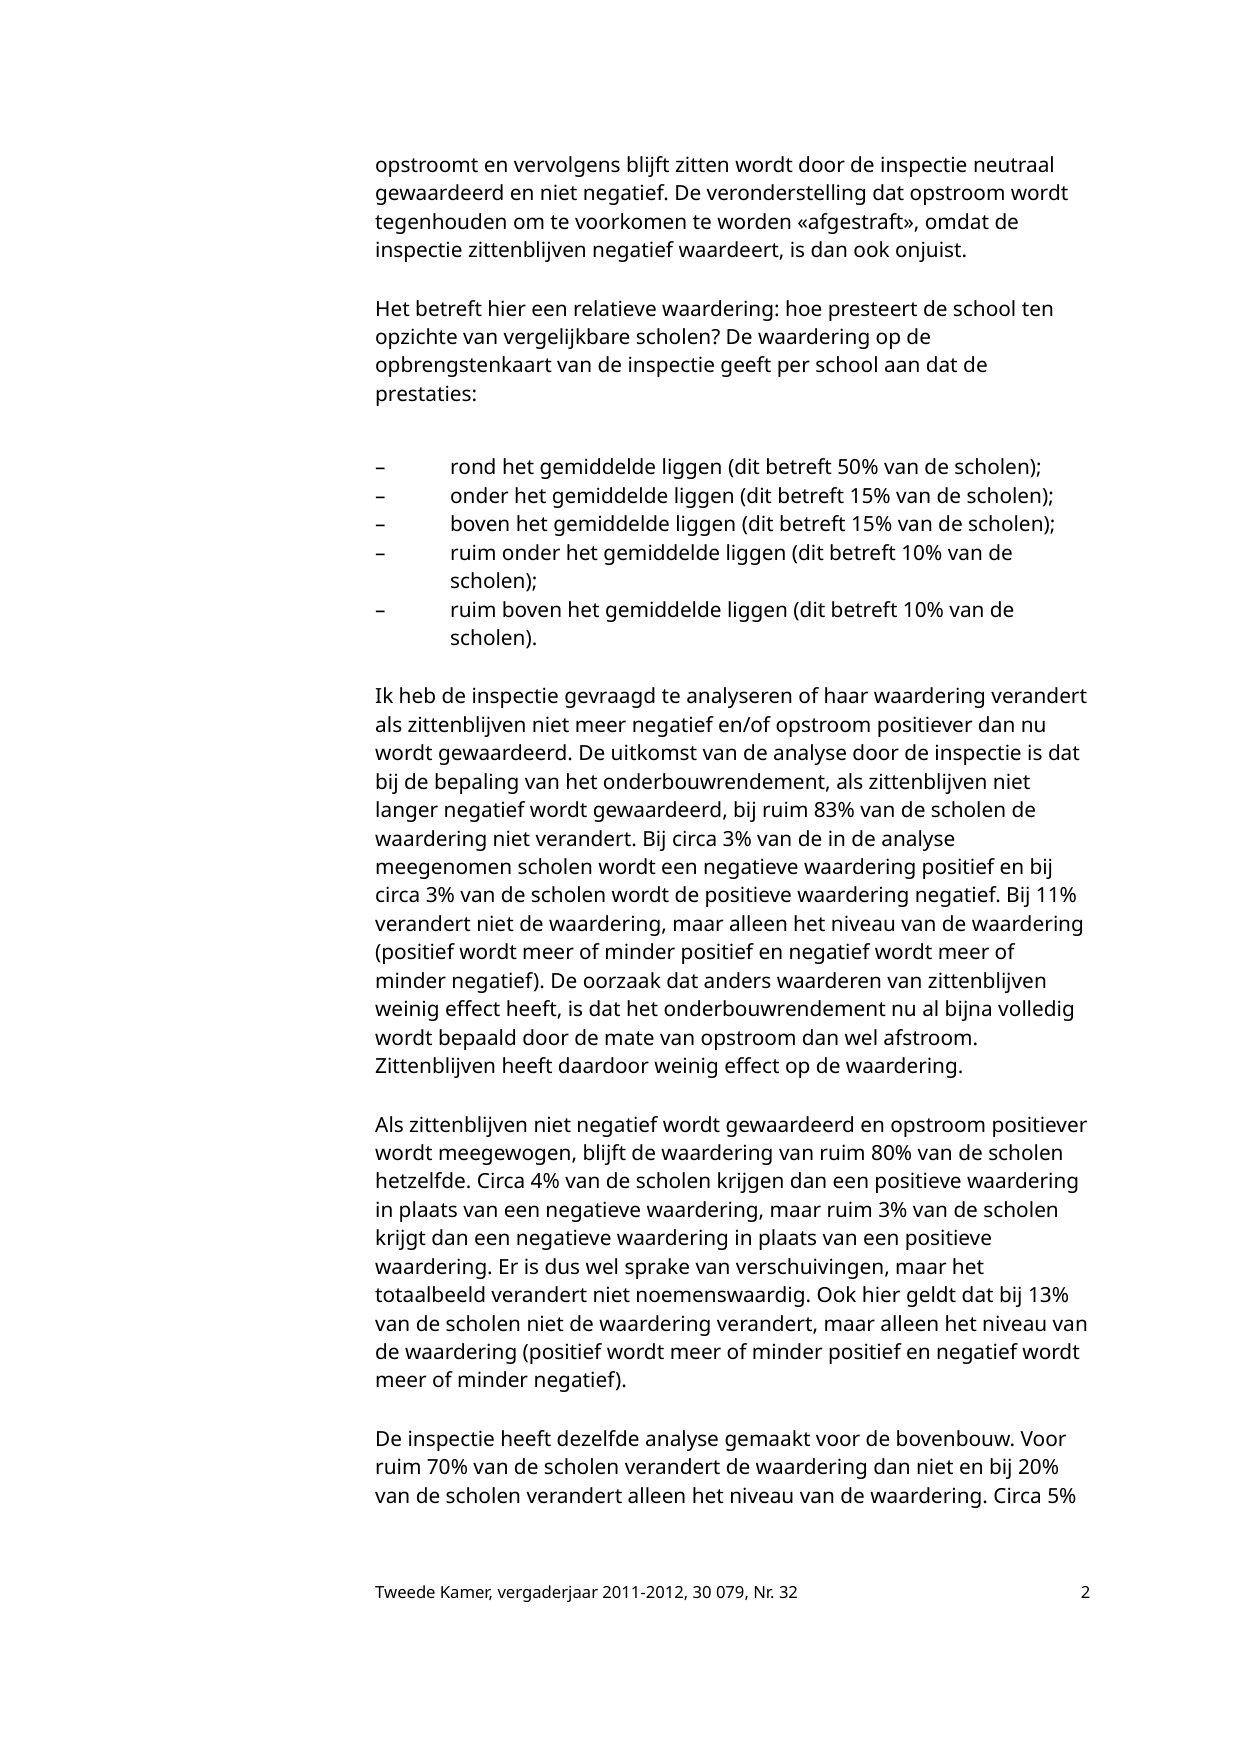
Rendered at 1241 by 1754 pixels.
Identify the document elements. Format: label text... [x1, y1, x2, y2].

list ruim onder het gemiddelde liggen (dit betreft 10% van de scholen); [375, 538, 1090, 595]
list boven het gemiddelde liggen (dit betreft 15% van de scholen); [375, 509, 1090, 538]
text Het betreft hier een relatieve waardering: hoe presteert de school ten opzichte van vergelijkbare scholen? De waardering op de opbrengstenkaart van de inspectie geeft per school aan dat de prestaties: [375, 294, 1090, 407]
list onder het gemiddelde liggen (dit betreft 15% van de scholen); [375, 481, 1090, 509]
text Ik heb de inspectie gevraagd te analyseren of haar waardering verandert als zittenblijven niet meer negatief en/of opstroom positiever dan nu wordt gewaardeerd. De uitkomst van de analyse door de inspectie is dat bij de bepaling van het onderbouwrendement, als zittenblijven niet langer negatief wordt gewaardeerd, bij ruim 83% van de scholen de waardering niet verandert. Bij circa 3% van de in de analyse meegenomen scholen wordt een negatieve waardering positief en bij circa 3% van de scholen wordt de positieve waardering negatief. Bij 11% verandert niet de waardering, maar alleen het niveau van de waardering (positief wordt meer of minder positief en negatief wordt meer of minder negatief). De oorzaak dat anders waarderen van zittenblijven weinig effect heeft, is dat het onderbouwrendement nu al bijna volledig wordt bepaald door de mate van opstroom dan wel afstroom. Zittenblijven heeft daardoor weinig effect op de waardering. [375, 682, 1090, 1080]
list rond het gemiddelde liggen (dit betreft 50% van de scholen); [375, 452, 1090, 481]
text opstroomt en vervolgens blijft zitten wordt door de inspectie neutraal gewaardeerd en niet negatief. De veronderstelling dat opstroom wordt tegenhouden om te voorkomen te worden «afgestraft», omdat de inspectie zittenblijven negatief waardeert, is dan ook onjuist. [375, 150, 1090, 264]
list ruim boven het gemiddelde liggen (dit betreft 10% van de scholen). [375, 595, 1090, 652]
text De inspectie heeft dezelfde analyse gemaakt voor de bovenbouw. Voor ruim 70% van de scholen verandert de waardering dan niet en bij 20% van de scholen verandert alleen het niveau van de waardering. Circa 5% [375, 1424, 1090, 1509]
text Als zittenblijven niet negatief wordt gewaardeerd en opstroom positiever wordt meegewogen, blijft de waardering van ruim 80% van de scholen hetzelfde. Circa 4% van de scholen krijgen dan een positieve waardering in plaats van een negatieve waardering, maar ruim 3% van de scholen krijgt dan een negatieve waardering in plaats van een positieve waardering. Er is dus wel sprake van verschuivingen, maar het totaalbeeld verandert niet noemenswaardig. Ook hier geldt dat bij 13% van de scholen niet de waardering verandert, maar alleen het niveau van de waardering (positief wordt meer of minder positief en negatief wordt meer of minder negatief). [375, 1110, 1090, 1394]
